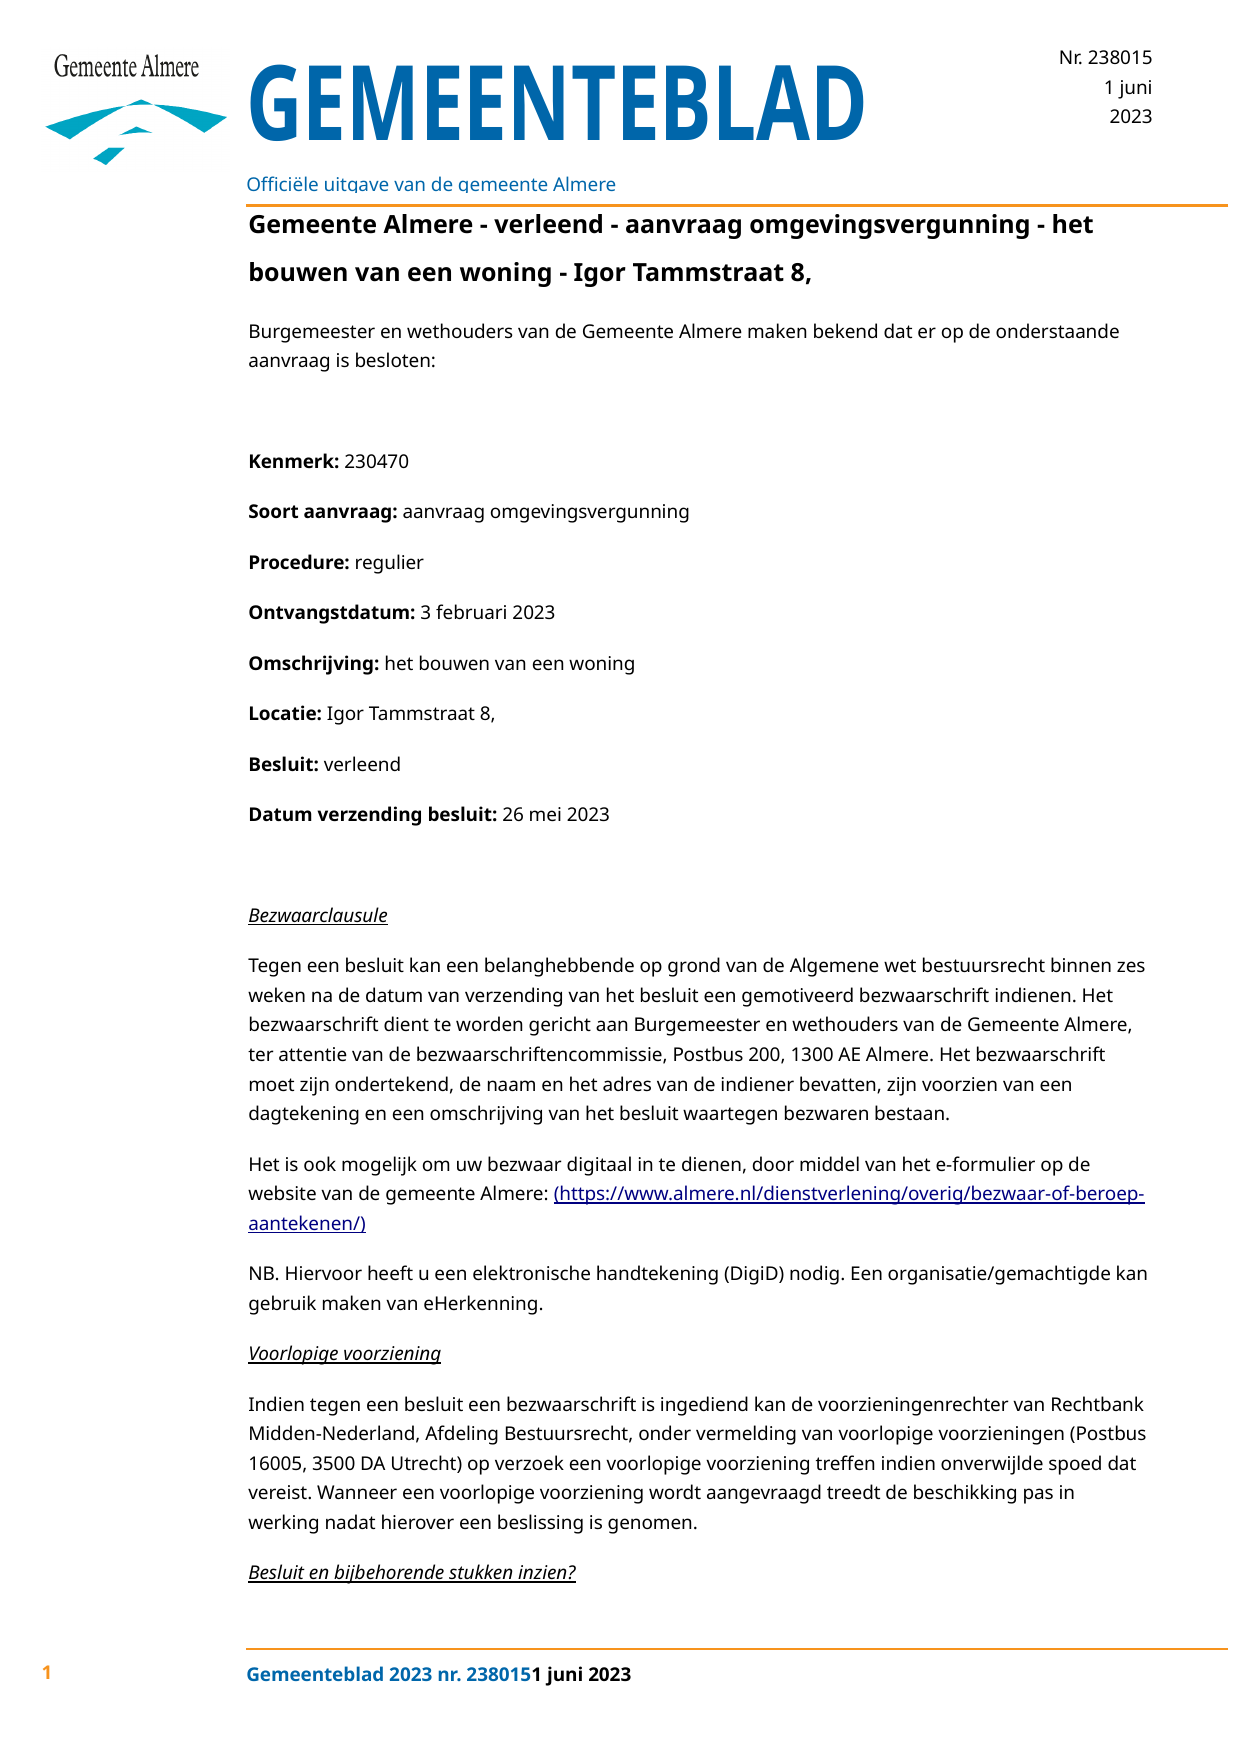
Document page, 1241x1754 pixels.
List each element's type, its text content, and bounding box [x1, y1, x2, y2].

text Voorlopige voorziening [248, 1340, 1152, 1366]
text Bezwaarclausule [248, 902, 1152, 928]
text Locatie: Igor Tammstraat 8, [248, 700, 1152, 726]
text Kenmerk: 230470 [248, 448, 1152, 474]
text Datum verzending besluit: 26 mei 2023 [248, 801, 1152, 827]
text Procedure: regulier [248, 549, 1152, 575]
text Indien tegen een besluit een bezwaarschrift is ingediend kan de voorzieningenrechter van Rechtbank Midden-Nederland, Afdeling Bestuursrecht, onder vermelding van voorlopige voorzieningen (Postbus 16005, 3500 DA Utrecht) op verzoek een voorlopige voorziening treffen indien onverwijlde spoed dat vereist. Wanneer een voorlopige voorziening wordt aangevraagd treedt de beschikking pas in werking nadat hierover een beslissing is genomen. [248, 1391, 1152, 1535]
text Burgemeester en wethouders van de Gemeente Almere maken bekend dat er op de onderstaande aanvraag is besloten: [248, 318, 1152, 373]
picture [41, 47, 231, 172]
text Het is ook mogelijk om uw bezwaar digitaal in te dienen, door middel van het e-formulier op de website van de gemeente Almere: (https://www.almere.nl/dienstverlening/overig/bezwaar-of-beroep-aantekenen/) [248, 1151, 1152, 1236]
text Ontvangstdatum: 3 februari 2023 [248, 599, 1152, 625]
text Soort aanvraag: aanvraag omgevingsvergunning [248, 499, 1152, 524]
text Gemeente Almere - verleend - aanvraag omgevingsvergunning - het bouwen van een woning - Igor Tammstraat 8, [248, 207, 1152, 288]
text Besluit: verleend [248, 751, 1152, 777]
text Besluit en bijbehorende stukken inzien? [248, 1559, 1152, 1585]
text Tegen een besluit kan een belanghebbende op grond van de Algemene wet bestuursrecht binnen zes weken na de datum van verzending van het besluit een gemotiveerd bezwaarschrift indienen. Het bezwaarschrift dient te worden gericht aan Burgemeester en wethouders van de Gemeente Almere, ter attentie van de bezwaarschriftencommissie, Postbus 200, 1300 AE Almere. Het bezwaarschrift moet zijn ondertekend, de naam en het adres van de indiener bevatten, zijn voorzien van een dagtekening en een omschrijving van het besluit waartegen bezwaren bestaan. [248, 952, 1152, 1126]
text NB. Hiervoor heeft u een elektronische handtekening (DigiD) nodig. Een organisatie/gemachtigde kan gebruik maken van eHerkenning. [248, 1260, 1152, 1316]
text Omschrijving: het bouwen van een woning [248, 650, 1152, 676]
